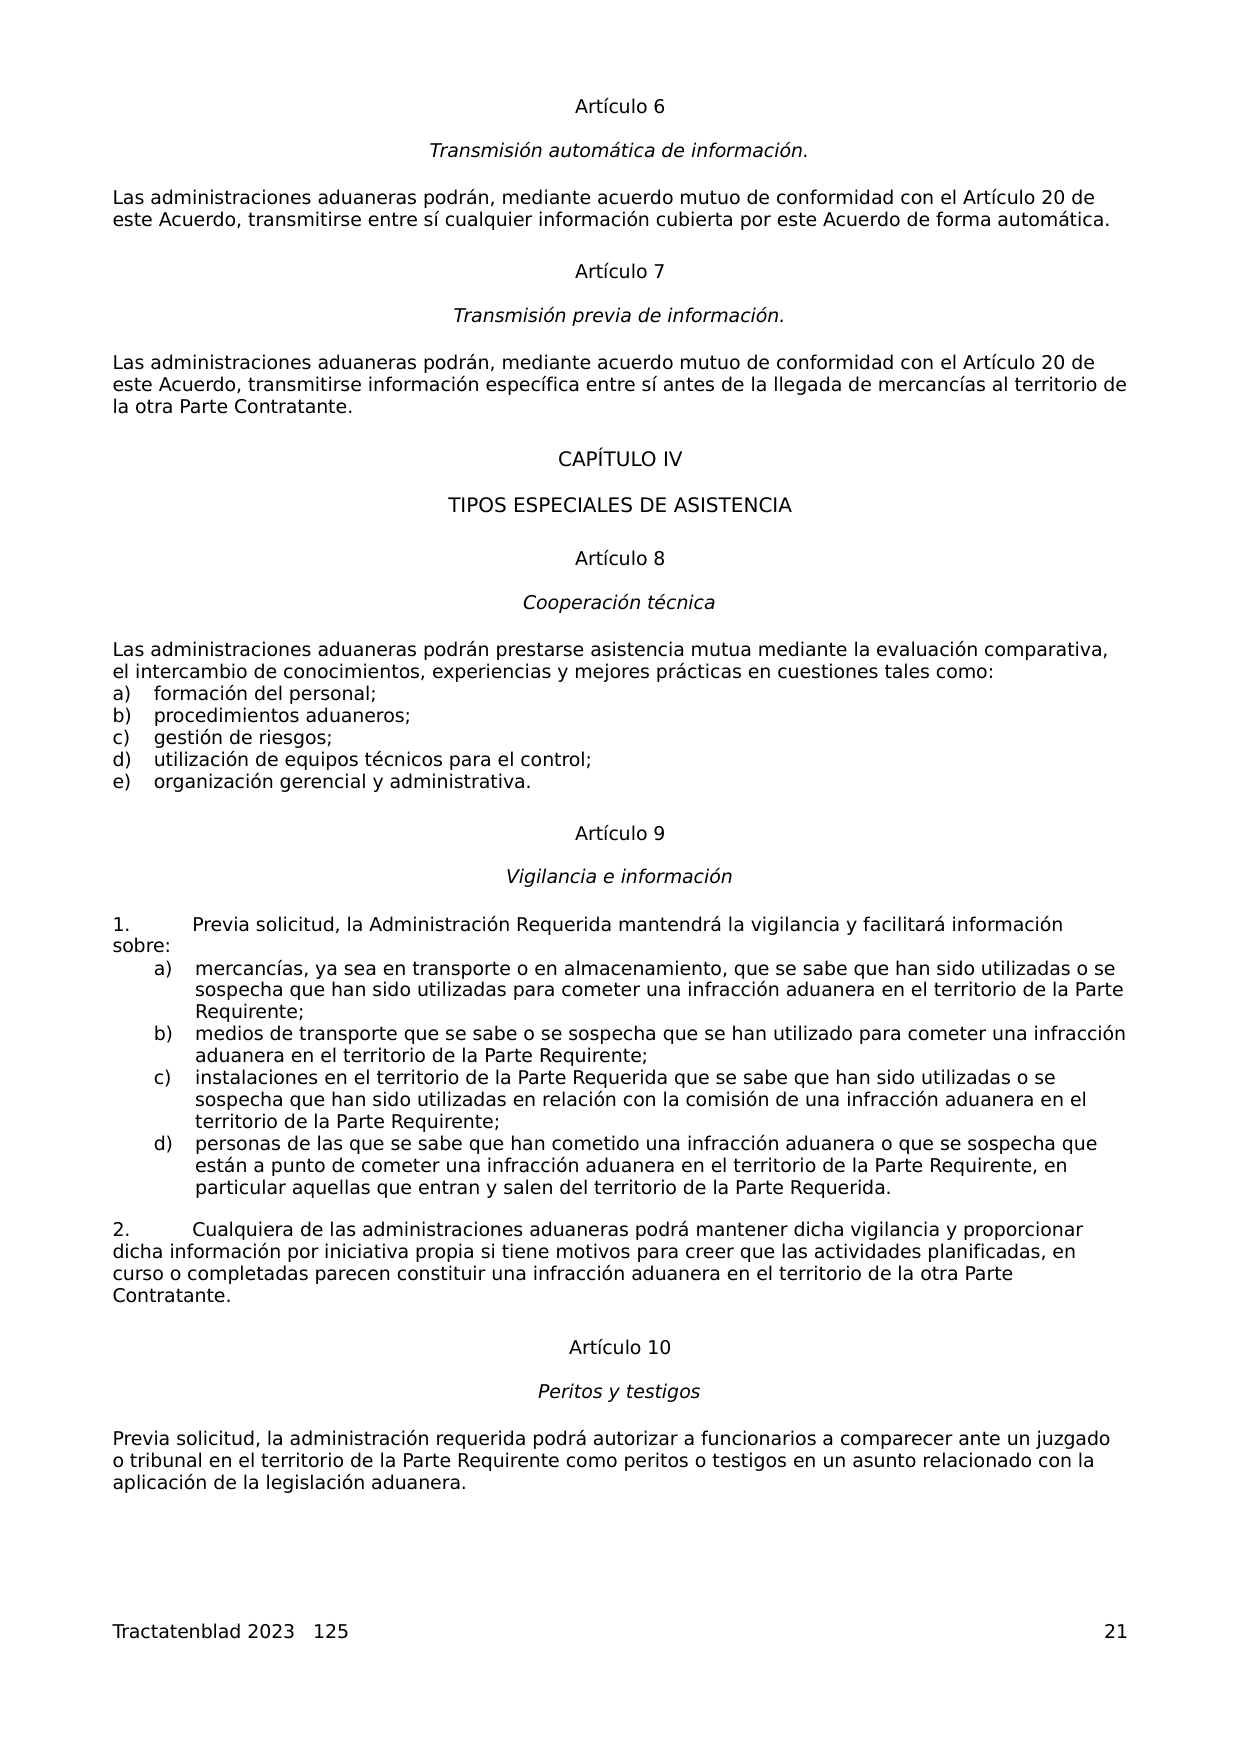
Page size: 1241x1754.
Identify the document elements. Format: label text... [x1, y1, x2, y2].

text Las administraciones aduaneras podrán, mediante acuerdo mutuo de conformidad con el Artículo 20 de este Acuerdo, transmitirse información específica entre sí antes de la llegada de mercancías al territorio de la otra Parte Contratante. [112, 352, 1128, 418]
text a) formación del personal; [112, 683, 1128, 704]
subtitle Artículo 6 Transmisión automática de información. [112, 96, 1128, 162]
text d) utilización de equipos técnicos para el control; [112, 748, 1128, 771]
text 1. Previa solicitud, la Administración Requerida mantendrá la vigilancia y facilitará información sobre: [112, 913, 1128, 957]
subtitle Artículo 8 Cooperación técnica [112, 548, 1128, 614]
text b) procedimientos aduaneros; [112, 704, 1128, 727]
text c) gestión de riesgos; [112, 727, 1128, 748]
subtitle Artículo 10 Peritos y testigos [112, 1337, 1128, 1403]
text d) personas de las que se sabe que han cometido una infracción aduanera o que se sospecha que están a punto de cometer una infracción aduanera en el territorio de la Parte Requirente, en particular aquellas que entran y salen del territorio de la Parte Requerida. [153, 1133, 1128, 1199]
text Las administraciones aduaneras podrán prestarse asistencia mutua mediante la evaluación comparativa, el intercambio de conocimientos, experiencias y mejores prácticas en cuestiones tales como: [112, 639, 1128, 683]
subtitle Artículo 7 Transmisión previa de información. [112, 261, 1128, 327]
text Previa solicitud, la administración requerida podrá autorizar a funcionarios a comparecer ante un juzgado o tribunal en el territorio de la Parte Requirente como peritos o testigos en un asunto relacionado con la aplicación de la legislación aduanera. [112, 1428, 1128, 1494]
text a) mercancías, ya sea en transporte o en almacenamiento, que se sabe que han sido utilizadas o se sospecha que han sido utilizadas para cometer una infracción aduanera en el territorio de la Parte Requirente; [153, 957, 1128, 1023]
subtitle CAPÍTULO IV TIPOS ESPECIALES DE ASISTENCIA [112, 448, 1128, 518]
subtitle Artículo 9 Vigilancia e información [112, 822, 1128, 888]
text e) organización gerencial y administrativa. [112, 771, 1128, 792]
text Las administraciones aduaneras podrán, mediante acuerdo mutuo de conformidad con el Artículo 20 de este Acuerdo, transmitirse entre sí cualquier información cubierta por este Acuerdo de forma automática. [112, 187, 1128, 231]
text 2. Cualquiera de las administraciones aduaneras podrá mantener dicha vigilancia y proporcionar dicha información por iniciativa propia si tiene motivos para creer que las actividades planificadas, en curso o completadas parecen constituir una infracción aduanera en el territorio de la otra Parte Contratante. [112, 1219, 1128, 1307]
text c) instalaciones en el territorio de la Parte Requerida que se sabe que han sido utilizadas o se sospecha que han sido utilizadas en relación con la comisión de una infracción aduanera en el territorio de la Parte Requirente; [153, 1067, 1128, 1133]
text b) medios de transporte que se sabe o se sospecha que se han utilizado para cometer una infracción aduanera en el territorio de la Parte Requirente; [153, 1023, 1128, 1067]
